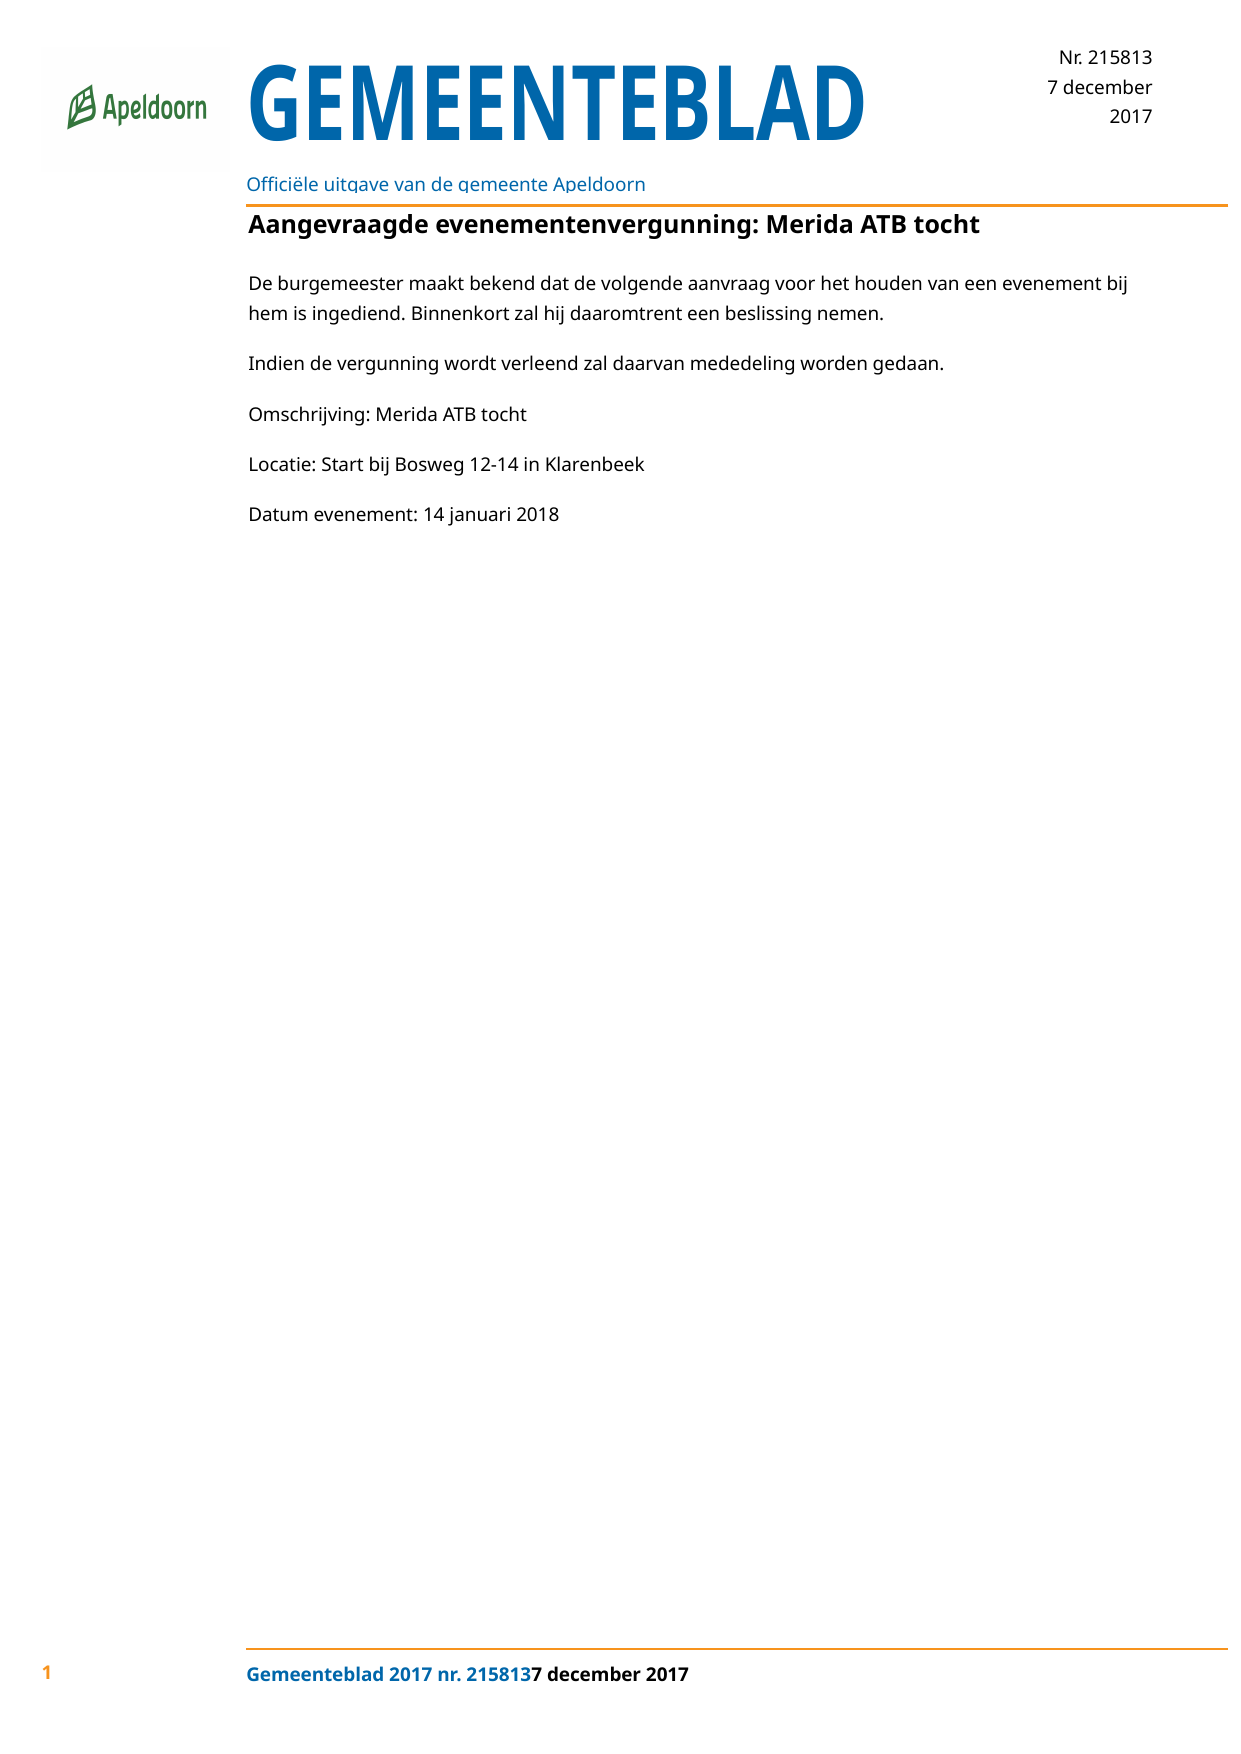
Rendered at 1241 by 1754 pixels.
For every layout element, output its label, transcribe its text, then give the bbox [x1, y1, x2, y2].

text Datum evenement: 14 januari 2018 [248, 502, 1152, 527]
text Aangevraagde evenementenvergunning: Merida ATB tocht [248, 207, 1152, 241]
text Indien de vergunning wordt verleend zal daarvan mededeling worden gedaan. [248, 350, 1152, 376]
text Omschrijving: Merida ATB tocht [248, 401, 1152, 426]
text De burgemeester maakt bekend dat de volgende aanvraag voor het houden van een evenement bij hem is ingediend. Binnenkort zal hij daaromtrent een beslissing nemen. [248, 270, 1152, 326]
text Locatie: Start bij Bosweg 12-14 in Klarenbeek [248, 451, 1152, 477]
picture [41, 47, 231, 172]
